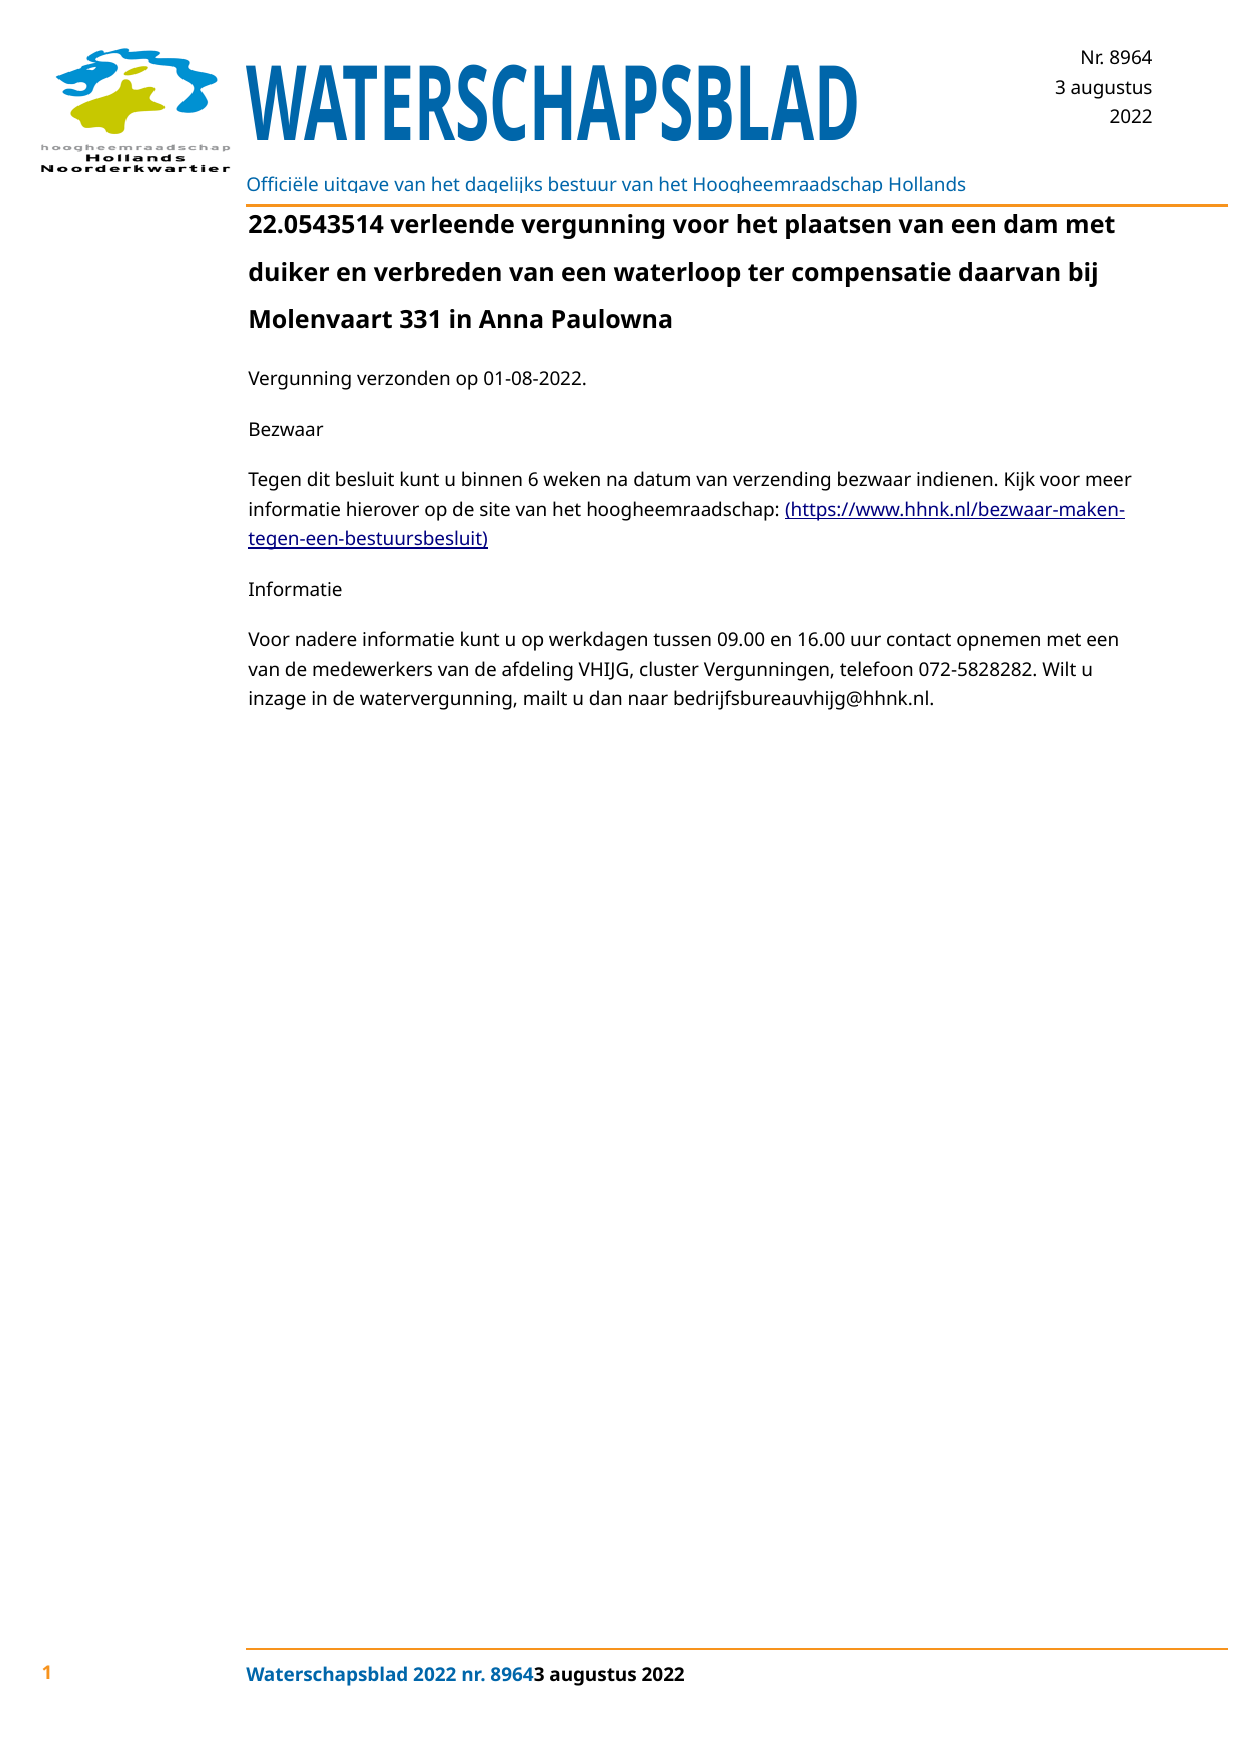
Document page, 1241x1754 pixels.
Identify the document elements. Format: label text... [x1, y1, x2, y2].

text Tegen dit besluit kunt u binnen 6 weken na datum van verzending bezwaar indienen. Kijk voor meer informatie hierover op de site van het hoogheemraadschap: (https://www.hhnk.nl/bezwaar-maken-tegen-een-bestuursbesluit) [248, 466, 1152, 551]
text Vergunning verzonden op 01-08-2022. [248, 366, 1152, 391]
text 22.0543514 verleende vergunning voor het plaatsen van een dam met duiker en verbreden van een waterloop ter compensatie daarvan bij Molenvaart 331 in Anna Paulowna [248, 207, 1152, 336]
text Informatie [248, 576, 1152, 602]
text Voor nadere informatie kunt u op werkdagen tussen 09.00 en 16.00 uur contact opnemen met een van de medewerkers van de afdeling VHIJG, cluster Vergunningen, telefoon 072-5828282. Wilt u inzage in de watervergunning, mailt u dan naar bedrijfsbureauvhijg@hhnk.nl. [248, 626, 1152, 711]
text Bezwaar [248, 416, 1152, 442]
picture [41, 47, 231, 172]
